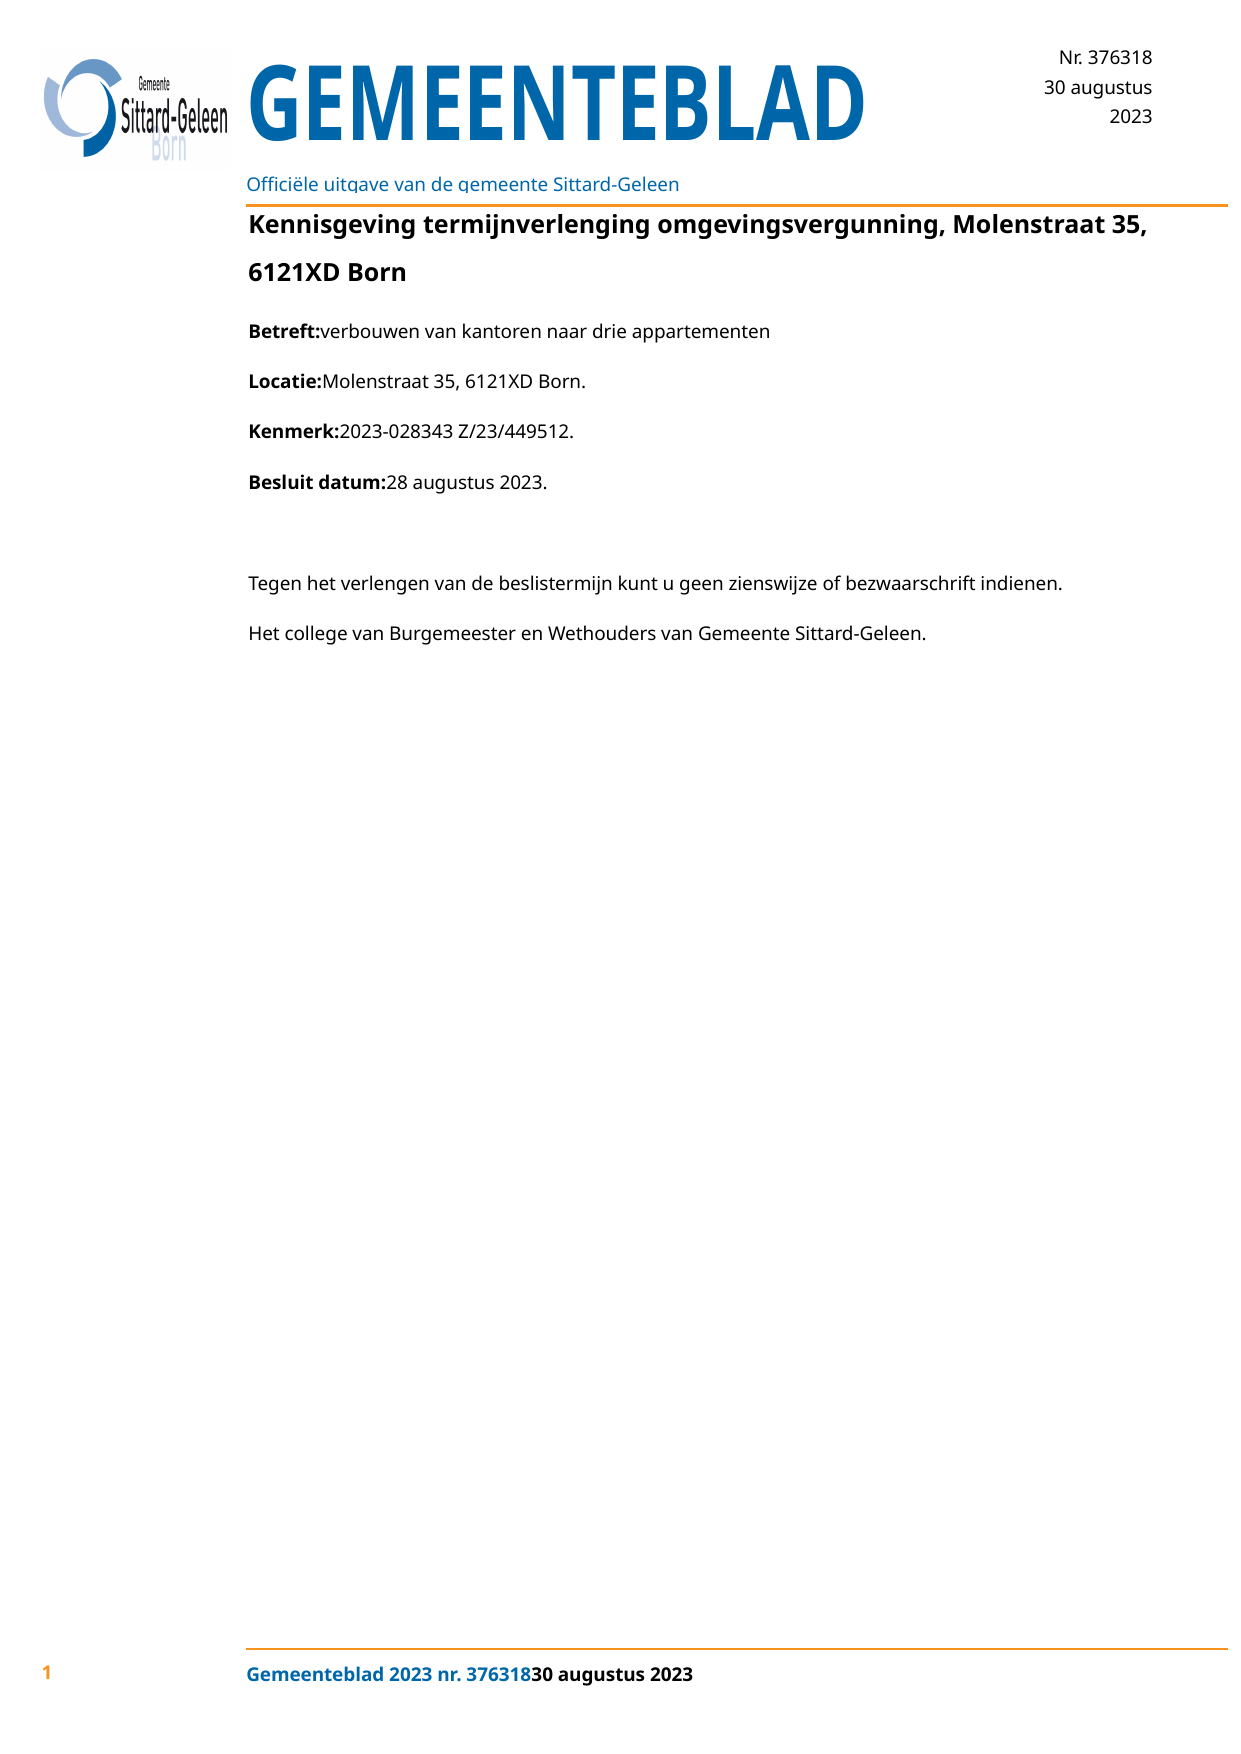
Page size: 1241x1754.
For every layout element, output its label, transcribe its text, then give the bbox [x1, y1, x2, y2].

text Het college van Burgemeester en Wethouders van Gemeente Sittard-Geleen. [248, 620, 1152, 646]
picture [41, 47, 231, 172]
text Locatie:Molenstraat 35, 6121XD Born. [248, 368, 1152, 394]
text Betreft:verbouwen van kantoren naar drie appartementen [248, 318, 1152, 344]
text Kennisgeving termijnverlenging omgevingsvergunning, Molenstraat 35, 6121XD Born [248, 207, 1152, 288]
text Kenmerk:2023-028343 Z/23/449512. [248, 419, 1152, 444]
text Tegen het verlengen van de beslistermijn kunt u geen zienswijze of bezwaarschrift indienen. [248, 570, 1152, 596]
text Besluit datum:28 augustus 2023. [248, 469, 1152, 495]
